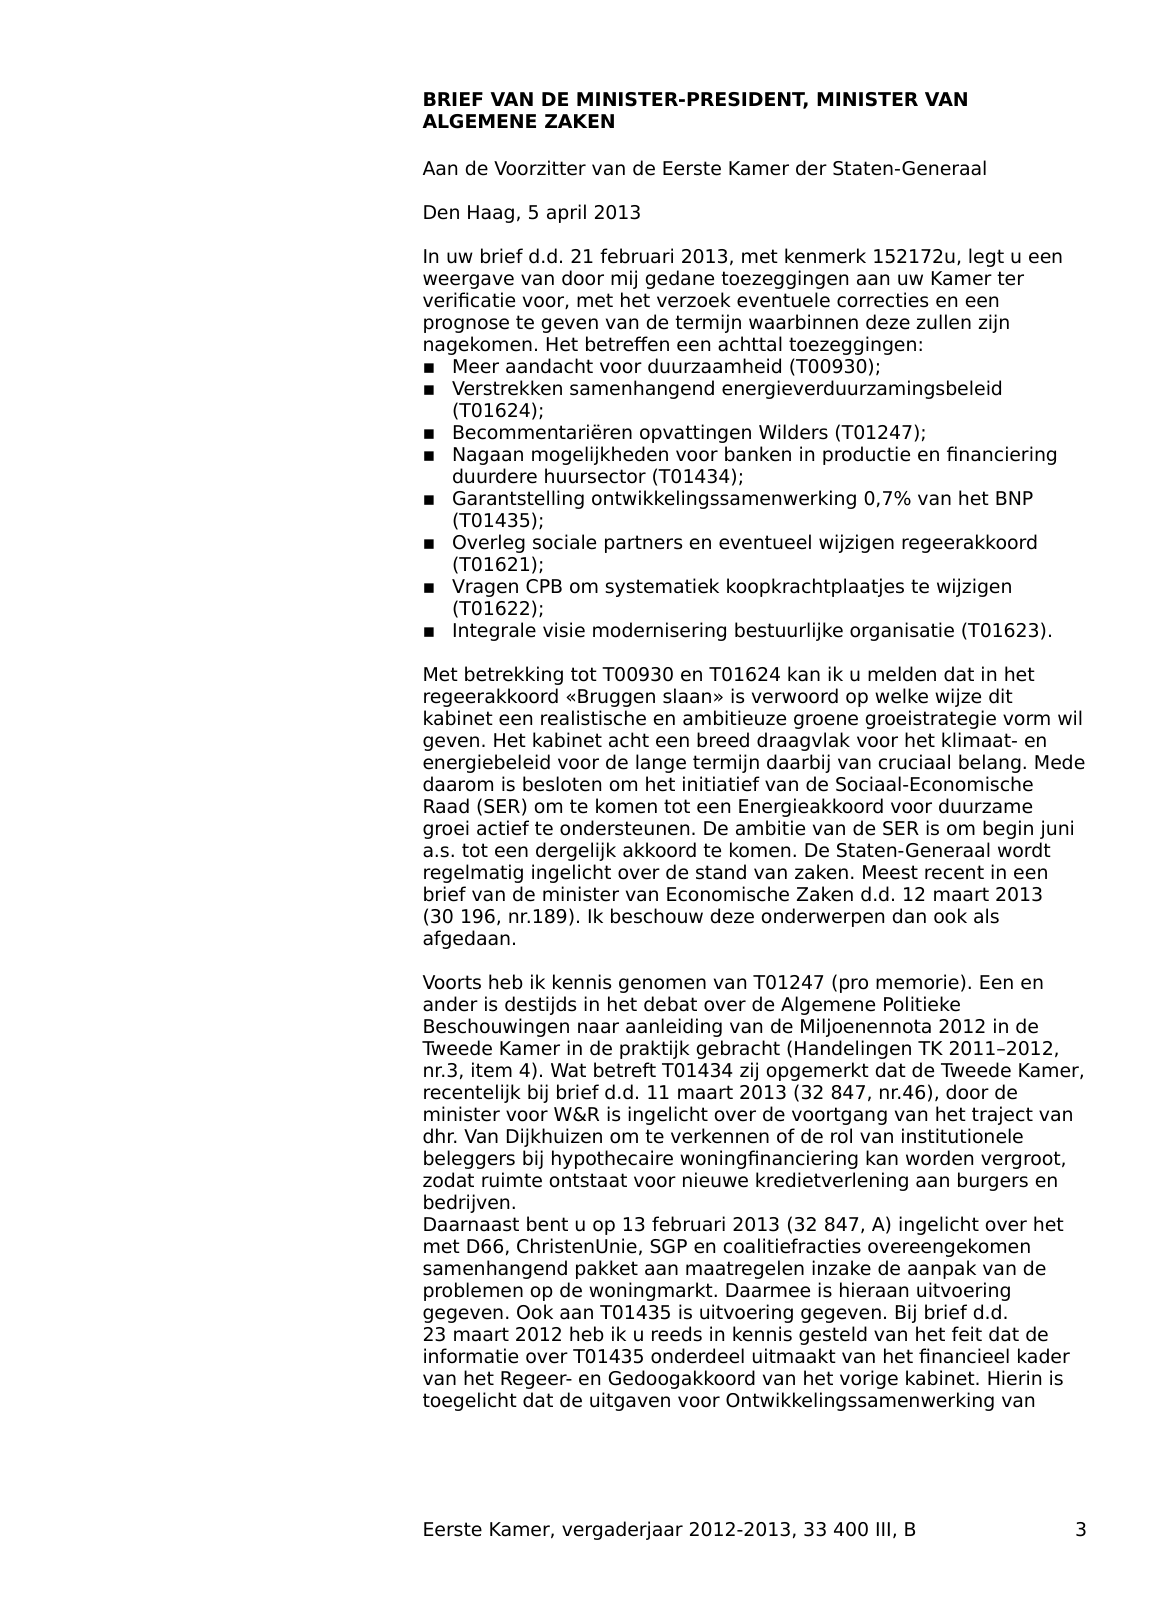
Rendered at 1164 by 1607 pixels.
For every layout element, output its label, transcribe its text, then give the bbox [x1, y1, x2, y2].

text Daarnaast bent u op 13 februari 2013 (32 847, A) ingelicht over het met D66, ChristenUnie, SGP en coalitiefracties overeengekomen samenhangend pakket aan maatregelen inzake de aanpak van de problemen op de woningmarkt. Daarmee is hieraan uitvoering gegeven. Ook aan T01435 is uitvoering gegeven. Bij brief d.d. 23 maart 2012 heb ik u reeds in kennis gesteld van het feit dat de informatie over T01435 onderdeel uitmaakt van het financieel kader van het Regeer- en Gedoogakkoord van het vorige kabinet. Hierin is toegelicht dat de uitgaven voor Ontwikkelingssamenwerking van [422, 1214, 1087, 1412]
text Voorts heb ik kennis genomen van T01247 (pro memorie). Een en ander is destijds in het debat over de Algemene Politieke Beschouwingen naar aanleiding van de Miljoenennota 2012 in de Tweede Kamer in de praktijk gebracht (Handelingen TK 2011–2012, nr.3, item 4). Wat betreft T01434 zij opgemerkt dat de Tweede Kamer, recentelijk bij brief d.d. 11 maart 2013 (32 847, nr.46), door de minister voor W&R is ingelicht over de voortgang van het traject van dhr. Van Dijkhuizen om te verkennen of de rol van institutionele beleggers bij hypothecaire woningfinanciering kan worden vergroot, zodat ruimte ontstaat voor nieuwe kredietverlening aan burgers en bedrijven. [422, 972, 1087, 1214]
text ▪ Meer aandacht voor duurzaamheid (T00930); [422, 356, 1087, 378]
text ▪ Nagaan mogelijkheden voor banken in productie en financiering duurdere huursector (T01434); [422, 444, 1087, 488]
text ▪ Vragen CPB om systematiek koopkrachtplaatjes te wijzigen (T01622); [422, 576, 1087, 620]
text ▪ Verstrekken samenhangend energieverduurzamingsbeleid (T01624); [422, 378, 1087, 422]
text Den Haag, 5 april 2013 [422, 202, 1087, 224]
text ▪ Becommentariëren opvattingen Wilders (T01247); [422, 422, 1087, 444]
text ▪ Garantstelling ontwikkelingssamenwerking 0,7% van het BNP (T01435); [422, 488, 1087, 532]
subtitle BRIEF VAN DE MINISTER-PRESIDENT, MINISTER VAN ALGEMENE ZAKEN [422, 89, 1087, 133]
text In uw brief d.d. 21 februari 2013, met kenmerk 152172u, legt u een weergave van door mij gedane toezeggingen aan uw Kamer ter verificatie voor, met het verzoek eventuele correcties en een prognose te geven van de termijn waarbinnen deze zullen zijn nagekomen. Het betreffen een achttal toezeggingen: [422, 246, 1087, 356]
text Met betrekking tot T00930 en T01624 kan ik u melden dat in het regeerakkoord «Bruggen slaan» is verwoord op welke wijze dit kabinet een realistische en ambitieuze groene groeistrategie vorm wil geven. Het kabinet acht een breed draagvlak voor het klimaat- en energiebeleid voor de lange termijn daarbij van cruciaal belang. Mede daarom is besloten om het initiatief van de Sociaal-Economische Raad (SER) om te komen tot een Energieakkoord voor duurzame groei actief te ondersteunen. De ambitie van de SER is om begin juni a.s. tot een dergelijk akkoord te komen. De Staten-Generaal wordt regelmatig ingelicht over de stand van zaken. Meest recent in een brief van de minister van Economische Zaken d.d. 12 maart 2013 (30 196, nr.189). Ik beschouw deze onderwerpen dan ook als afgedaan. [422, 664, 1087, 950]
text Aan de Voorzitter van de Eerste Kamer der Staten-Generaal [422, 158, 1087, 180]
text ▪ Integrale visie modernisering bestuurlijke organisatie (T01623). [422, 620, 1087, 642]
text ▪ Overleg sociale partners en eventueel wijzigen regeerakkoord (T01621); [422, 532, 1087, 576]
